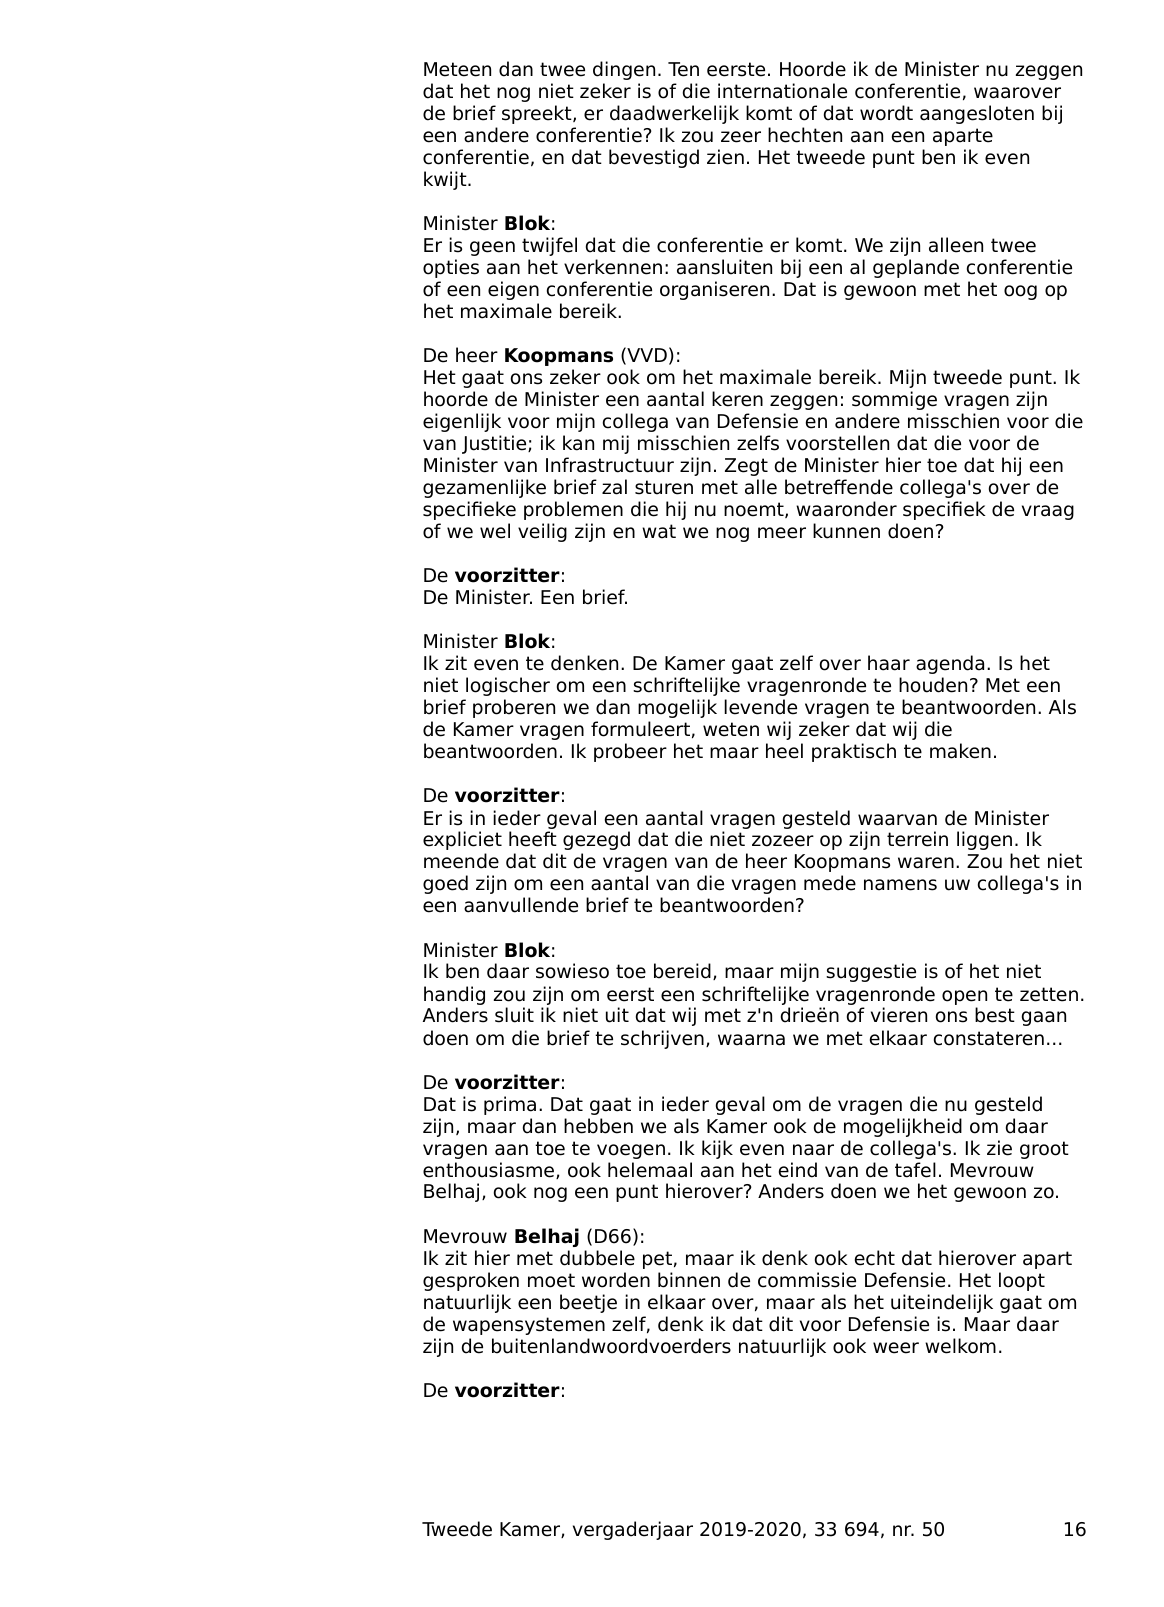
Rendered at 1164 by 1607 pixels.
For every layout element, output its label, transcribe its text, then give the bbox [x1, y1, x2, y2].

text Minister Blok: [422, 631, 1087, 653]
text Ik ben daar sowieso toe bereid, maar mijn suggestie is of het niet handig zou zijn om eerst een schriftelijke vragenronde open te zetten. Anders sluit ik niet uit dat wij met z'n drieën of vieren ons best gaan doen om die brief te schrijven, waarna we met elkaar constateren... [422, 961, 1087, 1049]
text De voorzitter: [422, 785, 1087, 807]
text Mevrouw Belhaj (D66): [422, 1226, 1087, 1248]
text Ik zit hier met dubbele pet, maar ik denk ook echt dat hierover apart gesproken moet worden binnen de commissie Defensie. Het loopt natuurlijk een beetje in elkaar over, maar als het uiteindelijk gaat om de wapensystemen zelf, denk ik dat dit voor Defensie is. Maar daar zijn de buitenlandwoordvoerders natuurlijk ook weer welkom. [422, 1248, 1087, 1357]
text De voorzitter: [422, 1380, 1087, 1402]
text Het gaat ons zeker ook om het maximale bereik. Mijn tweede punt. Ik hoorde de Minister een aantal keren zeggen: sommige vragen zijn eigenlijk voor mijn collega van Defensie en andere misschien voor die van Justitie; ik kan mij misschien zelfs voorstellen dat die voor de Minister van Infrastructuur zijn. Zegt de Minister hier toe dat hij een gezamenlijke brief zal sturen met alle betreffende collega's over de specifieke problemen die hij nu noemt, waaronder specifiek de vraag of we wel veilig zijn en wat we nog meer kunnen doen? [422, 367, 1087, 543]
text Dat is prima. Dat gaat in ieder geval om de vragen die nu gesteld zijn, maar dan hebben we als Kamer ook de mogelijkheid om daar vragen aan toe te voegen. Ik kijk even naar de collega's. Ik zie groot enthousiasme, ook helemaal aan het eind van de tafel. Mevrouw Belhaj, ook nog een punt hierover? Anders doen we het gewoon zo. [422, 1093, 1087, 1203]
text Er is geen twijfel dat die conferentie er komt. We zijn alleen twee opties aan het verkennen: aansluiten bij een al geplande conferentie of een eigen conferentie organiseren. Dat is gewoon met het oog op het maximale bereik. [422, 235, 1087, 323]
text Ik zit even te denken. De Kamer gaat zelf over haar agenda. Is het niet logischer om een schriftelijke vragenronde te houden? Met een brief proberen we dan mogelijk levende vragen te beantwoorden. Als de Kamer vragen formuleert, weten wij zeker dat wij die beantwoorden. Ik probeer het maar heel praktisch te maken. [422, 653, 1087, 763]
text Meteen dan twee dingen. Ten eerste. Hoorde ik de Minister nu zeggen dat het nog niet zeker is of die internationale conferentie, waarover de brief spreekt, er daadwerkelijk komt of dat wordt aangesloten bij een andere conferentie? Ik zou zeer hechten aan een aparte conferentie, en dat bevestigd zien. Het tweede punt ben ik even kwijt. [422, 59, 1087, 191]
text Minister Blok: [422, 939, 1087, 961]
text De Minister. Een brief. [422, 587, 1087, 609]
text Minister Blok: [422, 213, 1087, 235]
text De heer Koopmans (VVD): [422, 345, 1087, 367]
text De voorzitter: [422, 565, 1087, 587]
text De voorzitter: [422, 1072, 1087, 1093]
text Er is in ieder geval een aantal vragen gesteld waarvan de Minister expliciet heeft gezegd dat die niet zozeer op zijn terrein liggen. Ik meende dat dit de vragen van de heer Koopmans waren. Zou het niet goed zijn om een aantal van die vragen mede namens uw collega's in een aanvullende brief te beantwoorden? [422, 807, 1087, 917]
